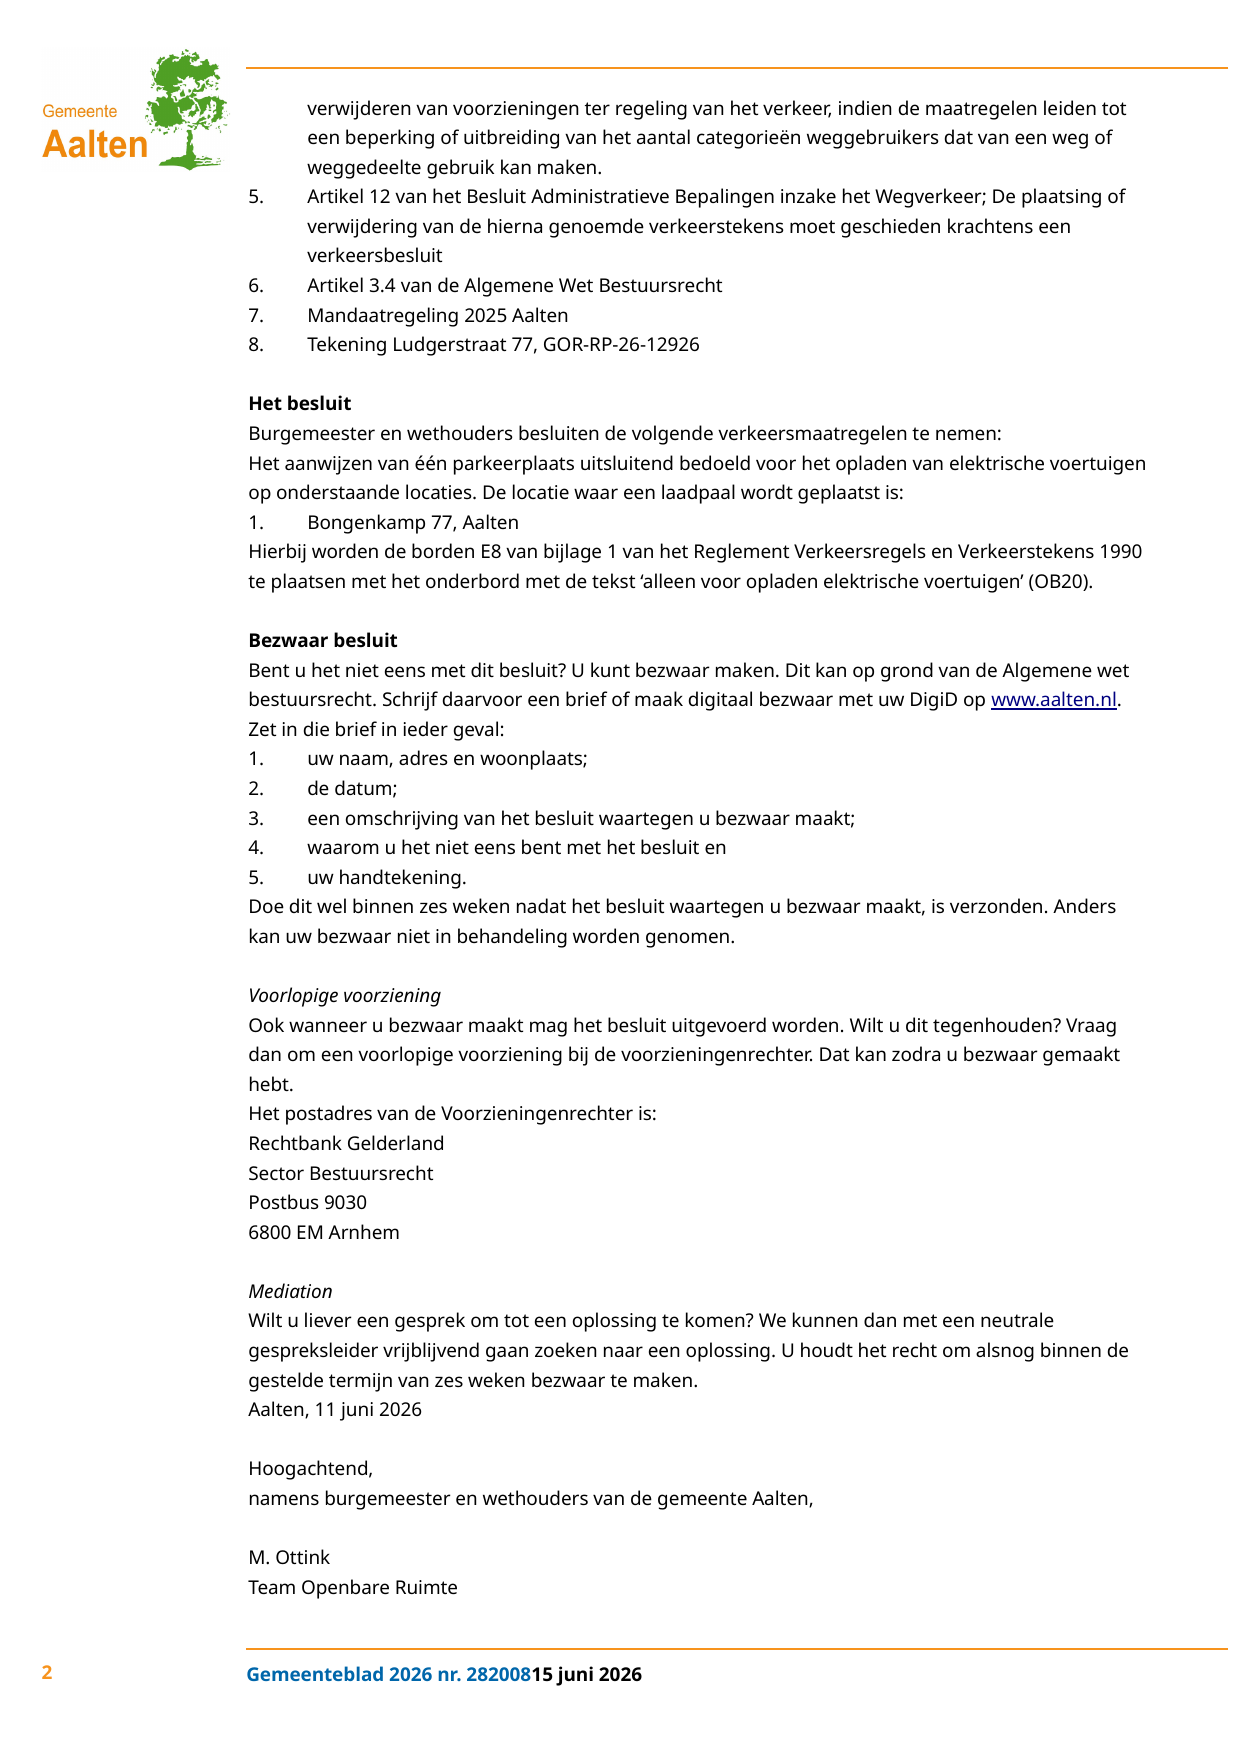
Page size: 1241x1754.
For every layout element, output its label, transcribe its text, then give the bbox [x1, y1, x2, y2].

list verwijderen van voorzieningen ter regeling van het verkeer, indien de maatregelen leiden tot een beperking of uitbreiding van het aantal categorieën weggebruikers dat van een weg of weggedeelte gebruik kan maken. [248, 95, 1152, 180]
text Voorlopige voorziening [248, 982, 1152, 1008]
text Aalten, 11 juni 2026 [248, 1396, 1152, 1422]
text 6800 EM Arnhem [248, 1219, 1152, 1245]
text Burgemeester en wethouders besluiten de volgende verkeersmaatregelen te nemen: [248, 420, 1152, 446]
text Bent u het niet eens met dit besluit? U kunt bezwaar maken. Dit kan op grond van de Algemene wet bestuursrecht. Schrijf daarvoor een brief of maak digitaal bezwaar met uw DigiD op www.aalten.nl. [248, 657, 1152, 712]
text Het postadres van de Voorzieningenrechter is: [248, 1101, 1152, 1126]
text Mediation [248, 1278, 1152, 1304]
list Artikel 3.4 van de Algemene Wet Bestuursrecht [248, 272, 1152, 298]
text Het besluit [248, 391, 1152, 416]
list waarom u het niet eens bent met het besluit en [248, 834, 1152, 860]
picture [41, 47, 231, 172]
list Tekening Ludgerstraat 77, GOR-RP-26-12926 [248, 331, 1152, 357]
list uw naam, adres en woonplaats; [248, 746, 1152, 771]
text Doe dit wel binnen zes weken nadat het besluit waartegen u bezwaar maakt, is verzonden. Anders kan uw bezwaar niet in behandeling worden genomen. [248, 893, 1152, 949]
text Postbus 9030 [248, 1189, 1152, 1215]
text Bezwaar besluit [248, 627, 1152, 653]
list Artikel 12 van het Besluit Administratieve Bepalingen inzake het Wegverkeer; De plaatsing of verwijdering van de hierna genoemde verkeerstekens moet geschieden krachtens een verkeersbesluit [248, 183, 1152, 268]
text Rechtbank Gelderland [248, 1130, 1152, 1156]
text Wilt u liever een gesprek om tot een oplossing te komen? We kunnen dan met een neutrale gespreksleider vrijblijvend gaan zoeken naar een oplossing. U houdt het recht om alsnog binnen de gestelde termijn van zes weken bezwaar te maken. [248, 1308, 1152, 1393]
text Hierbij worden de borden E8 van bijlage 1 van het Reglement Verkeersregels en Verkeerstekens 1990 te plaatsen met het onderbord met de tekst ‘alleen voor opladen elektrische voertuigen’ (OB20). [248, 538, 1152, 594]
list de datum; [248, 775, 1152, 801]
text Zet in die brief in ieder geval: [248, 716, 1152, 742]
list uw handtekening. [248, 864, 1152, 890]
text Ook wanneer u bezwaar maakt mag het besluit uitgevoerd worden. Wilt u dit tegenhouden? Vraag dan om een voorlopige voorziening bij de voorzieningenrechter. Dat kan zodra u bezwaar gemaakt hebt. [248, 1012, 1152, 1097]
text Sector Bestuursrecht [248, 1160, 1152, 1186]
text Hoogachtend, [248, 1456, 1152, 1481]
text Team Openbare Ruimte [248, 1574, 1152, 1600]
text Het aanwijzen van één parkeerplaats uitsluitend bedoeld voor het opladen van elektrische voertuigen op onderstaande locaties. De locatie waar een laadpaal wordt geplaatst is: [248, 450, 1152, 505]
text namens burgemeester en wethouders van de gemeente Aalten, [248, 1485, 1152, 1511]
list Bongenkamp 77, Aalten [248, 509, 1152, 535]
list een omschrijving van het besluit waartegen u bezwaar maakt; [248, 805, 1152, 831]
text M. Ottink [248, 1544, 1152, 1570]
list Mandaatregeling 2025 Aalten [248, 302, 1152, 328]
